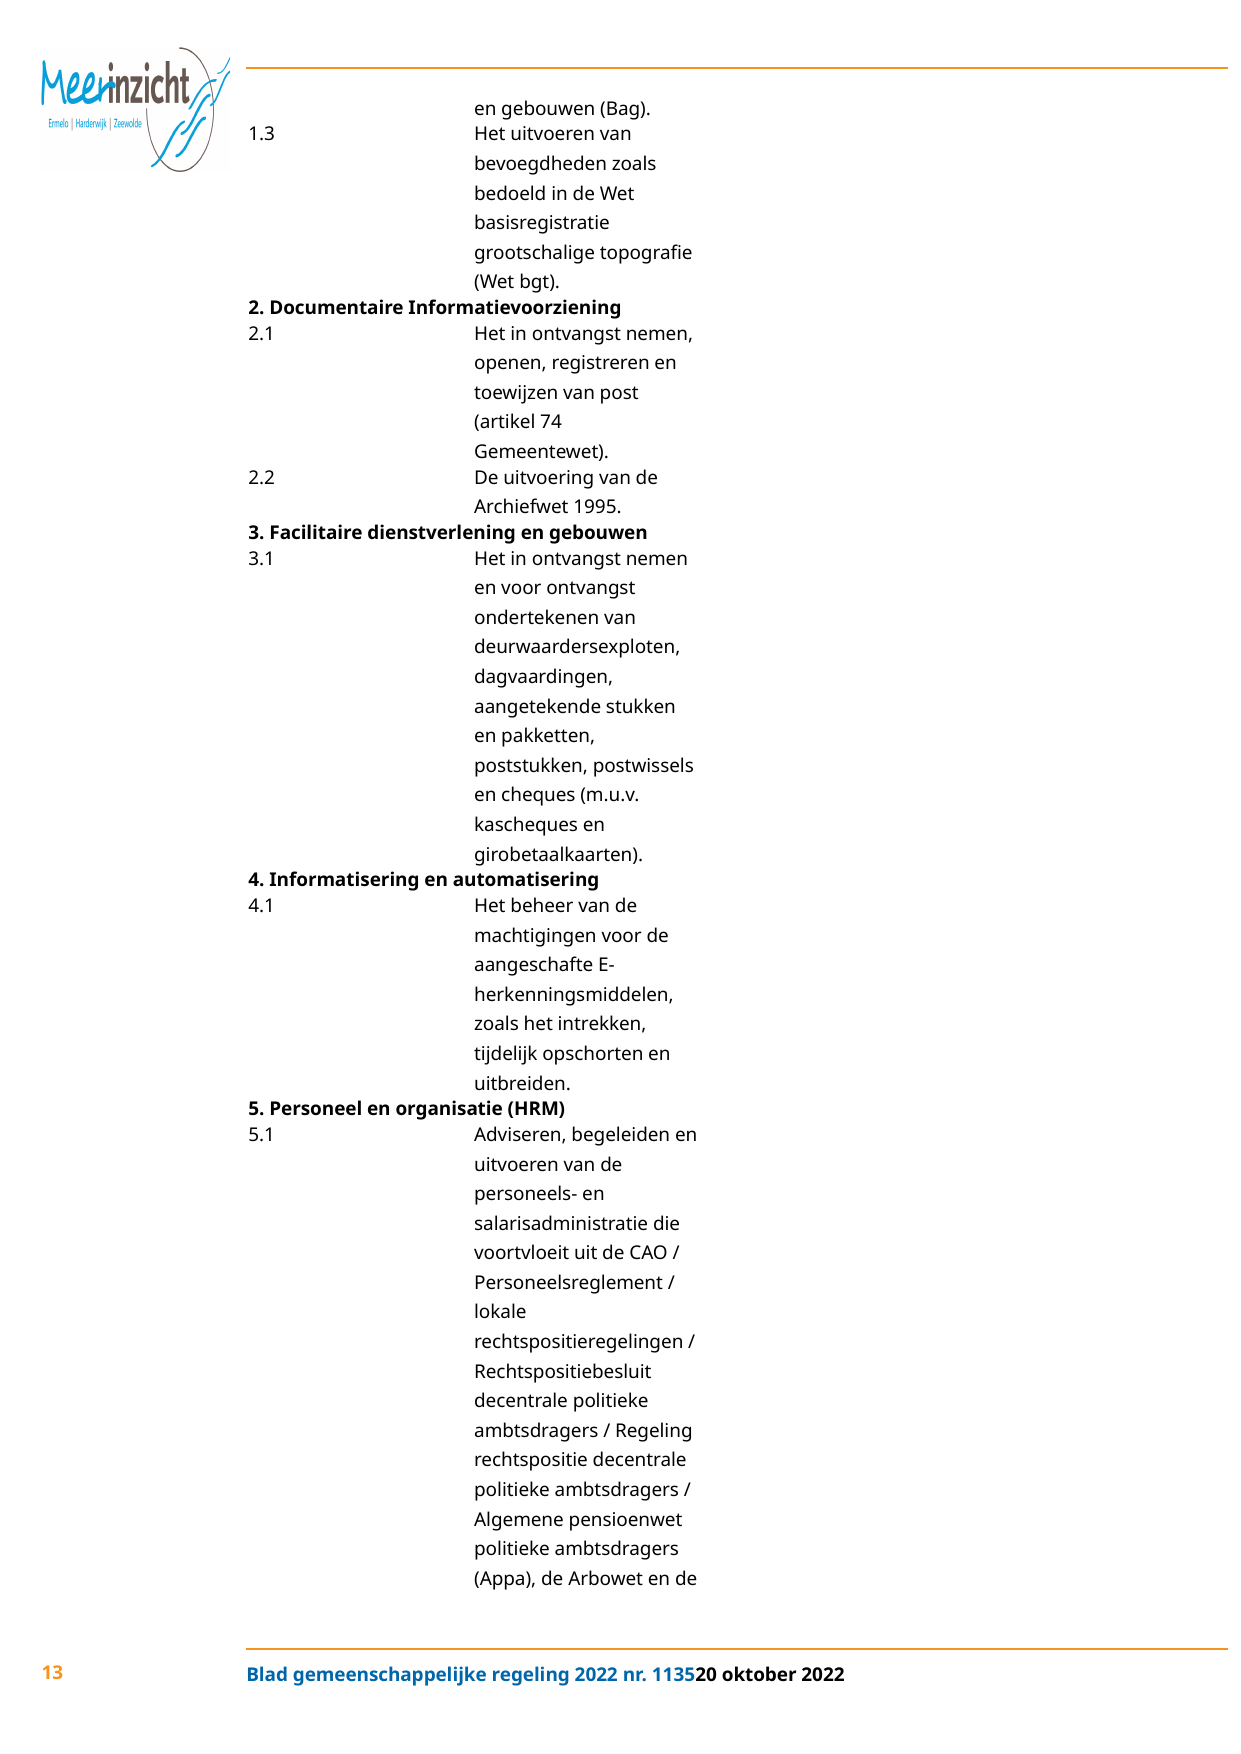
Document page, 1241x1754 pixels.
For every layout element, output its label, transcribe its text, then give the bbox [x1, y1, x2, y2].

table_cell [700, 121, 1152, 294]
table_cell De uitvoering van de Archiefwet 1995. [474, 464, 700, 519]
table_cell [700, 320, 1152, 464]
table_cell en gebouwen (Bag). [474, 95, 700, 121]
table_cell Het in ontvangst nemen en voor ontvangst ondertekenen van deurwaardersexploten, dagvaardingen, aangetekende stukken en pakketten, poststukken, postwissels en cheques (m.u.v. kascheques en girobetaalkaarten). [474, 545, 700, 867]
table_cell 2.1 [248, 320, 474, 464]
table_cell 2. Documentaire Informatievoorziening [248, 294, 1152, 320]
table_cell Het in ontvangst nemen, openen, registreren en toewijzen van post (artikel 74 Gemeentewet). [474, 320, 700, 464]
table_cell 3.1 [248, 545, 474, 867]
picture [41, 47, 231, 172]
table_cell 4. Informatisering en automatisering [248, 867, 1152, 892]
table_cell 2.2 [248, 464, 474, 519]
table_cell Het beheer van de machtigingen voor de aangeschafte E-herkenningsmiddelen, zoals het intrekken, tijdelijk opschorten en uitbreiden. [474, 892, 700, 1096]
table_cell [700, 1121, 1152, 1591]
table_cell 5.1 [248, 1121, 474, 1591]
table_cell [700, 892, 1152, 1096]
table_cell Het uitvoeren van bevoegdheden zoals bedoeld in de Wet basisregistratie grootschalige topografie (Wet bgt). [474, 121, 700, 294]
table_cell Adviseren, begeleiden en uitvoeren van de personeels- en salarisadministratie die voortvloeit uit de CAO / Personeelsreglement / lokale rechtspositieregelingen / Rechtspositiebesluit decentrale politieke ambtsdragers / Regeling rechtspositie decentrale politieke ambtsdragers / Algemene pensioenwet politieke ambtsdragers (Appa), de Arbowet en de [474, 1121, 700, 1591]
table_cell 5. Personeel en organisatie (HRM) [248, 1096, 1152, 1121]
table_cell 1.3 [248, 121, 474, 294]
table_cell [700, 545, 1152, 867]
table_cell 4.1 [248, 892, 474, 1096]
table_cell [700, 464, 1152, 519]
table_cell 3. Facilitaire dienstverlening en gebouwen [248, 519, 1152, 545]
table_cell [248, 95, 474, 121]
table_cell [700, 95, 1152, 121]
